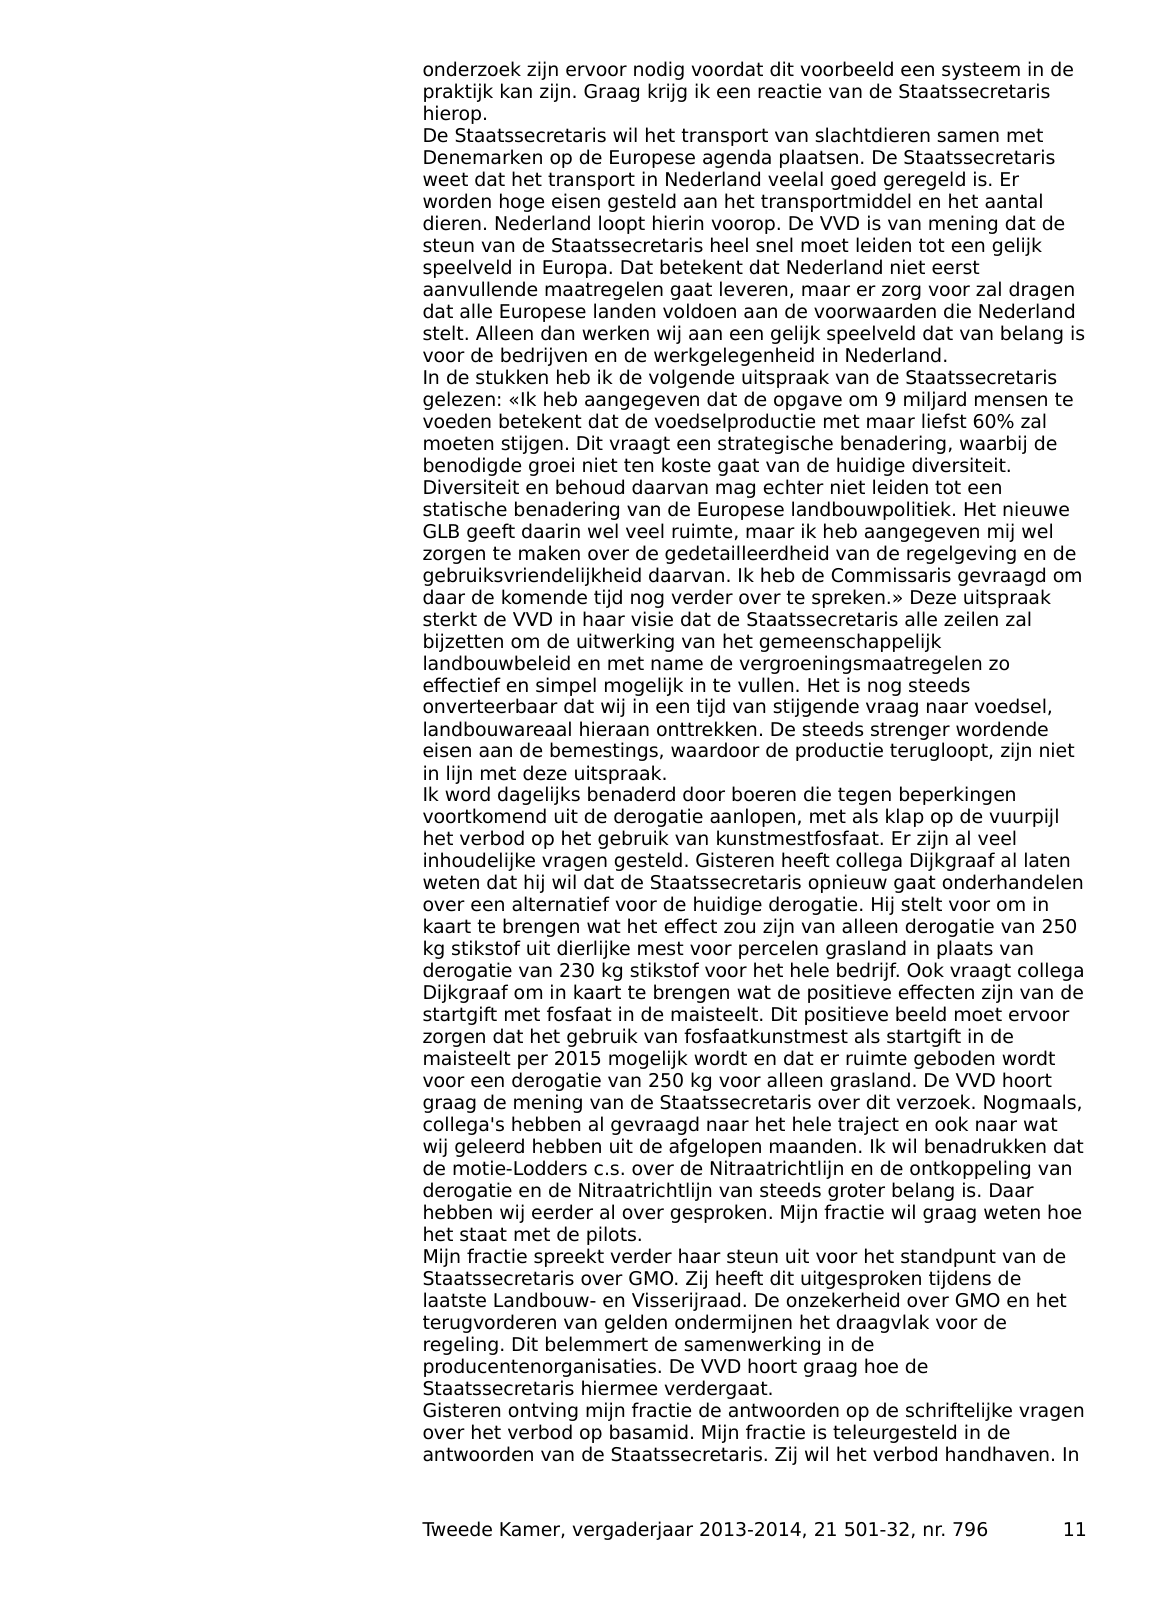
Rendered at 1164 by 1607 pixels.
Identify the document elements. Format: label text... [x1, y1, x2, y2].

text In de stukken heb ik de volgende uitspraak van de Staatssecretaris gelezen: «Ik heb aangegeven dat de opgave om 9 miljard mensen te voeden betekent dat de voedselproductie met maar liefst 60% zal moeten stijgen. Dit vraagt een strategische benadering, waarbij de benodigde groei niet ten koste gaat van de huidige diversiteit. Diversiteit en behoud daarvan mag echter niet leiden tot een statische benadering van de Europese landbouwpolitiek. Het nieuwe GLB geeft daarin wel veel ruimte, maar ik heb aangegeven mij wel zorgen te maken over de gedetailleerdheid van de regelgeving en de gebruiksvriendelijkheid daarvan. Ik heb de Commissaris gevraagd om daar de komende tijd nog verder over te spreken.» Deze uitspraak sterkt de VVD in haar visie dat de Staatssecretaris alle zeilen zal bijzetten om de uitwerking van het gemeenschappelijk landbouwbeleid en met name de vergroeningsmaatregelen zo effectief en simpel mogelijk in te vullen. Het is nog steeds onverteerbaar dat wij in een tijd van stijgende vraag naar voedsel, landbouwareaal hieraan onttrekken. De steeds strenger wordende eisen aan de bemestings, waardoor de productie terugloopt, zijn niet in lijn met deze uitspraak. [422, 367, 1087, 784]
text Ik word dagelijks benaderd door boeren die tegen beperkingen voortkomend uit de derogatie aanlopen, met als klap op de vuurpijl het verbod op het gebruik van kunstmestfosfaat. Er zijn al veel inhoudelijke vragen gesteld. Gisteren heeft collega Dijkgraaf al laten weten dat hij wil dat de Staatssecretaris opnieuw gaat onderhandelen over een alternatief voor de huidige derogatie. Hij stelt voor om in kaart te brengen wat het effect zou zijn van alleen derogatie van 250 kg stikstof uit dierlijke mest voor percelen grasland in plaats van derogatie van 230 kg stikstof voor het hele bedrijf. Ook vraagt collega Dijkgraaf om in kaart te brengen wat de positieve effecten zijn van de startgift met fosfaat in de maisteelt. Dit positieve beeld moet ervoor zorgen dat het gebruik van fosfaatkunstmest als startgift in de maisteelt per 2015 mogelijk wordt en dat er ruimte geboden wordt voor een derogatie van 250 kg voor alleen grasland. De VVD hoort graag de mening van de Staatssecretaris over dit verzoek. Nogmaals, collega's hebben al gevraagd naar het hele traject en ook naar wat wij geleerd hebben uit de afgelopen maanden. Ik wil benadrukken dat de motie-Lodders c.s. over de Nitraatrichtlijn en de ontkoppeling van derogatie en de Nitraatrichtlijn van steeds groter belang is. Daar hebben wij eerder al over gesproken. Mijn fractie wil graag weten hoe het staat met de pilots. [422, 784, 1087, 1246]
text Gisteren ontving mijn fractie de antwoorden op de schriftelijke vragen over het verbod op basamid. Mijn fractie is teleurgesteld in de antwoorden van de Staatssecretaris. Zij wil het verbod handhaven. In [422, 1400, 1087, 1466]
text De Staatssecretaris wil het transport van slachtdieren samen met Denemarken op de Europese agenda plaatsen. De Staatssecretaris weet dat het transport in Nederland veelal goed geregeld is. Er worden hoge eisen gesteld aan het transportmiddel en het aantal dieren. Nederland loopt hierin voorop. De VVD is van mening dat de steun van de Staatssecretaris heel snel moet leiden tot een gelijk speelveld in Europa. Dat betekent dat Nederland niet eerst aanvullende maatregelen gaat leveren, maar er zorg voor zal dragen dat alle Europese landen voldoen aan de voorwaarden die Nederland stelt. Alleen dan werken wij aan een gelijk speelveld dat van belang is voor de bedrijven en de werkgelegenheid in Nederland. [422, 125, 1087, 367]
text Mijn fractie spreekt verder haar steun uit voor het standpunt van de Staatssecretaris over GMO. Zij heeft dit uitgesproken tijdens de laatste Landbouw- en Visserijraad. De onzekerheid over GMO en het terugvorderen van gelden ondermijnen het draagvlak voor de regeling. Dit belemmert de samenwerking in de producentenorganisaties. De VVD hoort graag hoe de Staatssecretaris hiermee verdergaat. [422, 1246, 1087, 1400]
text onderzoek zijn ervoor nodig voordat dit voorbeeld een systeem in de praktijk kan zijn. Graag krijg ik een reactie van de Staatssecretaris hierop. [422, 59, 1087, 125]
